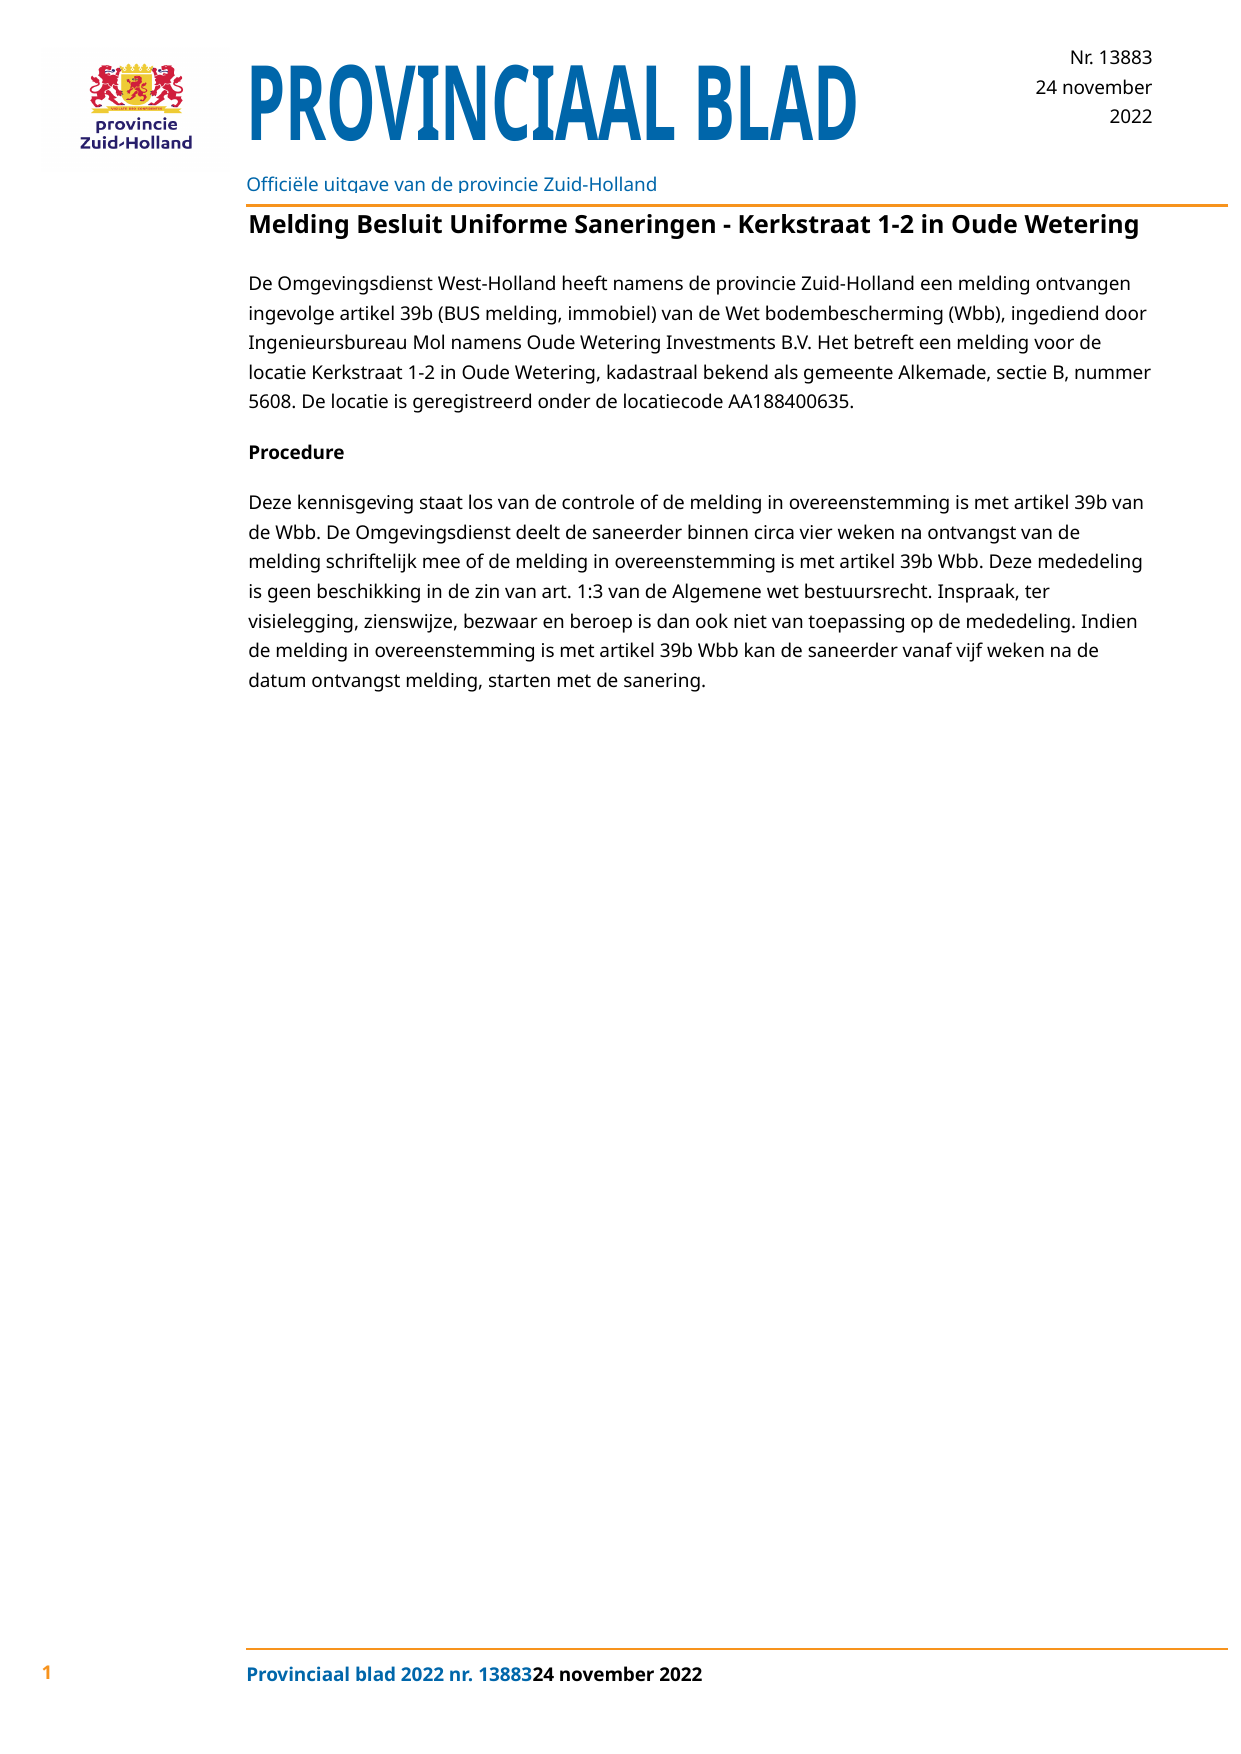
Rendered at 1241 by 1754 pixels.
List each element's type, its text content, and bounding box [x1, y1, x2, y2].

text Procedure [248, 439, 1152, 465]
text De Omgevingsdienst West-Holland heeft namens de provincie Zuid-Holland een melding ontvangen ingevolge artikel 39b (BUS melding, immobiel) van de Wet bodembescherming (Wbb), ingediend door Ingenieursbureau Mol namens Oude Wetering Investments B.V. Het betreft een melding voor de locatie Kerkstraat 1-2 in Oude Wetering, kadastraal bekend als gemeente Alkemade, sectie B, nummer 5608. De locatie is geregistreerd onder de locatiecode AA188400635. [248, 270, 1152, 414]
text Deze kennisgeving staat los van de controle of de melding in overeenstemming is met artikel 39b van de Wbb. De Omgevingsdienst deelt de saneerder binnen circa vier weken na ontvangst van de melding schriftelijk mee of de melding in overeenstemming is met artikel 39b Wbb. Deze mededeling is geen beschikking in de zin van art. 1:3 van de Algemene wet bestuursrecht. Inspraak, ter visielegging, zienswijze, bezwaar en beroep is dan ook niet van toepassing op de mededeling. Indien de melding in overeenstemming is met artikel 39b Wbb kan de saneerder vanaf vijf weken na de datum ontvangst melding, starten met de sanering. [248, 489, 1152, 693]
table_header [248, 747, 1152, 773]
picture [41, 47, 231, 172]
text Melding Besluit Uniforme Saneringen - Kerkstraat 1-2 in Oude Wetering [248, 207, 1152, 241]
